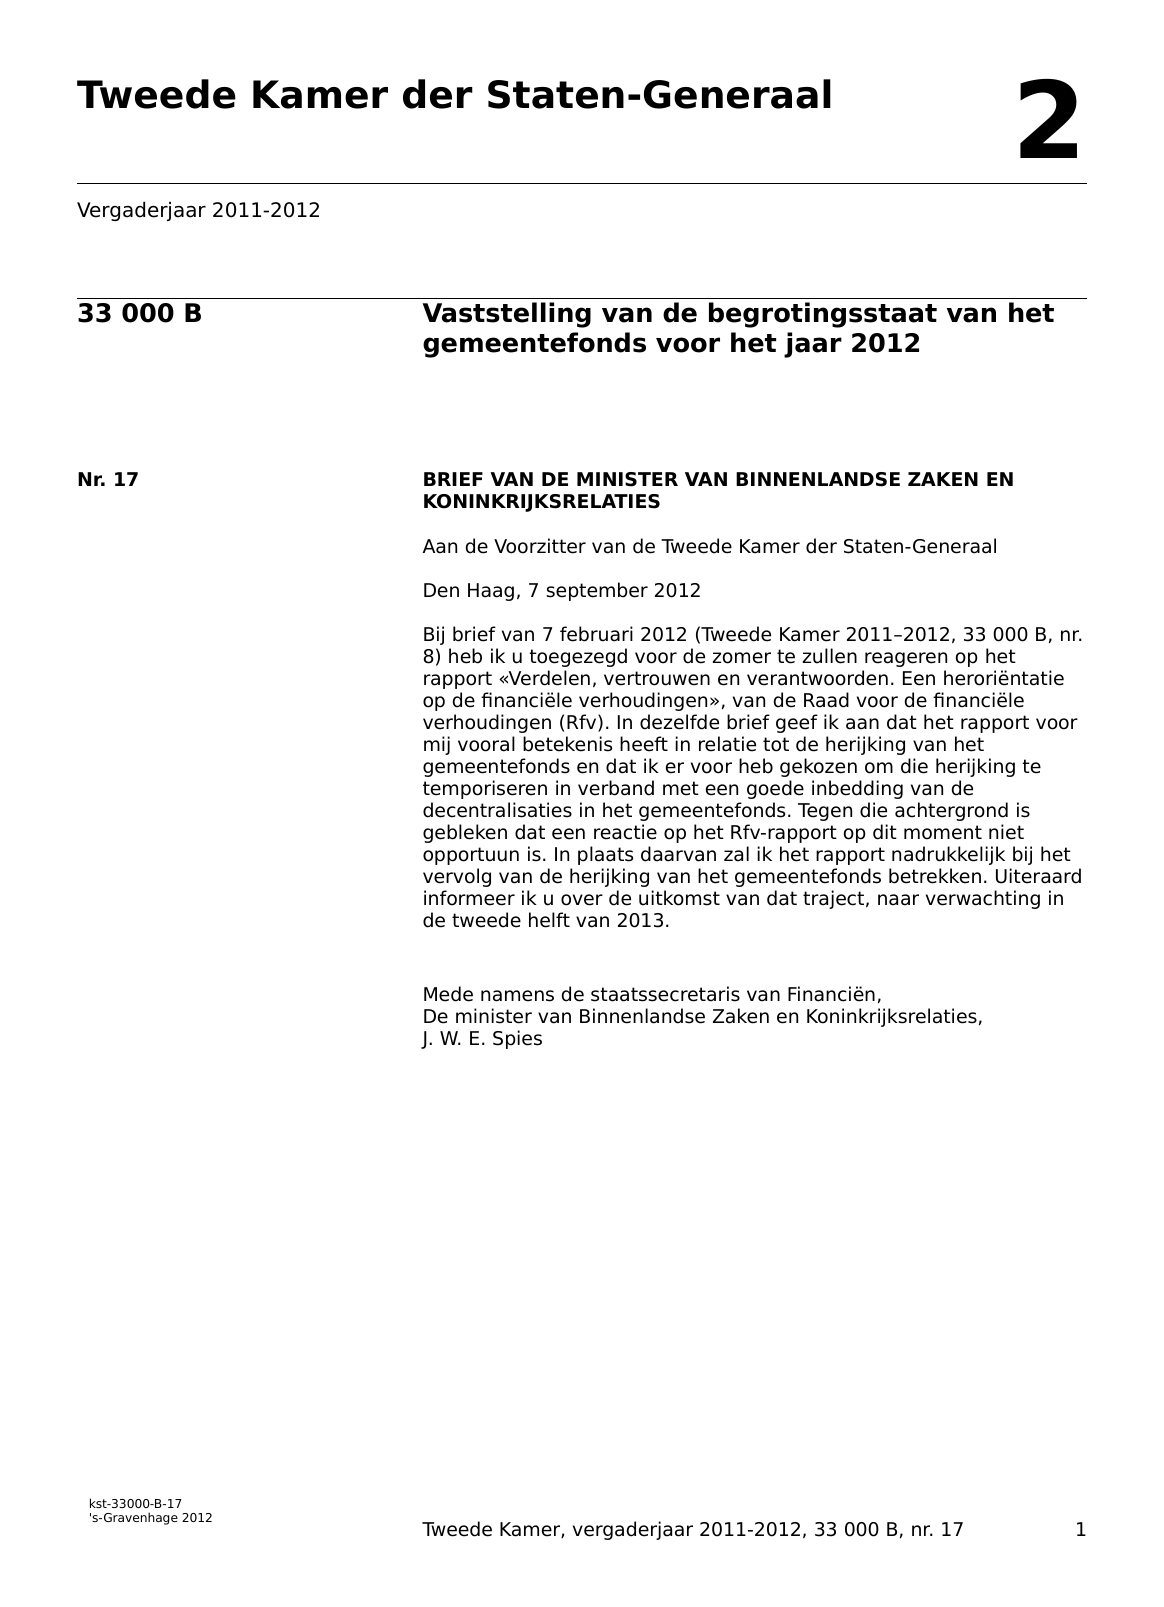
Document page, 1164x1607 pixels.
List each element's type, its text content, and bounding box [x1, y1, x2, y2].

subtitle 33 000 B Vaststelling van de begrotingsstaat van het gemeentefonds voor het jaar 2012 [77, 299, 1087, 358]
table_header Tweede Kamer der Staten-Generaal [77, 59, 886, 183]
text Mede namens de staatssecretaris van Financiën, De minister van Binnenlandse Zaken en Koninkrijksrelaties, J. W. E. Spies [422, 962, 1087, 1049]
text Den Haag, 7 september 2012 [422, 580, 1087, 602]
text Aan de Voorzitter van de Tweede Kamer der Staten-Generaal [422, 536, 1087, 557]
text 's-Gravenhage 2012 [88, 1511, 323, 1525]
table_cell Vergaderjaar 2011-2012 [77, 184, 1087, 298]
text Bij brief van 7 februari 2012 (Tweede Kamer 2011–2012, 33 000 B, nr. 8) heb ik u toegezegd voor de zomer te zullen reageren op het rapport «Verdelen, vertrouwen en verantwoorden. Een heroriëntatie op de financiële verhoudingen», van de Raad voor de financiële verhoudingen (Rfv). In dezelfde brief geef ik aan dat het rapport voor mij vooral betekenis heeft in relatie tot de herijking van het gemeentefonds en dat ik er voor heb gekozen om die herijking te temporiseren in verband met een goede inbedding van de decentralisaties in het gemeentefonds. Tegen die achtergrond is gebleken dat een reactie op het Rfv-rapport op dit moment niet opportuun is. In plaats daarvan zal ik het rapport nadrukkelijk bij het vervolg van de herijking van het gemeentefonds betrekken. Uiteraard informeer ik u over de uitkomst van dat traject, naar verwachting in de tweede helft van 2013. [422, 624, 1087, 932]
table_header 2 [886, 59, 1087, 183]
text kst-33000-B-17 [88, 1497, 323, 1511]
subtitle Nr. 17 BRIEF VAN DE MINISTER VAN BINNENLANDSE ZAKEN EN KONINKRIJKSRELATIES [77, 469, 1087, 513]
